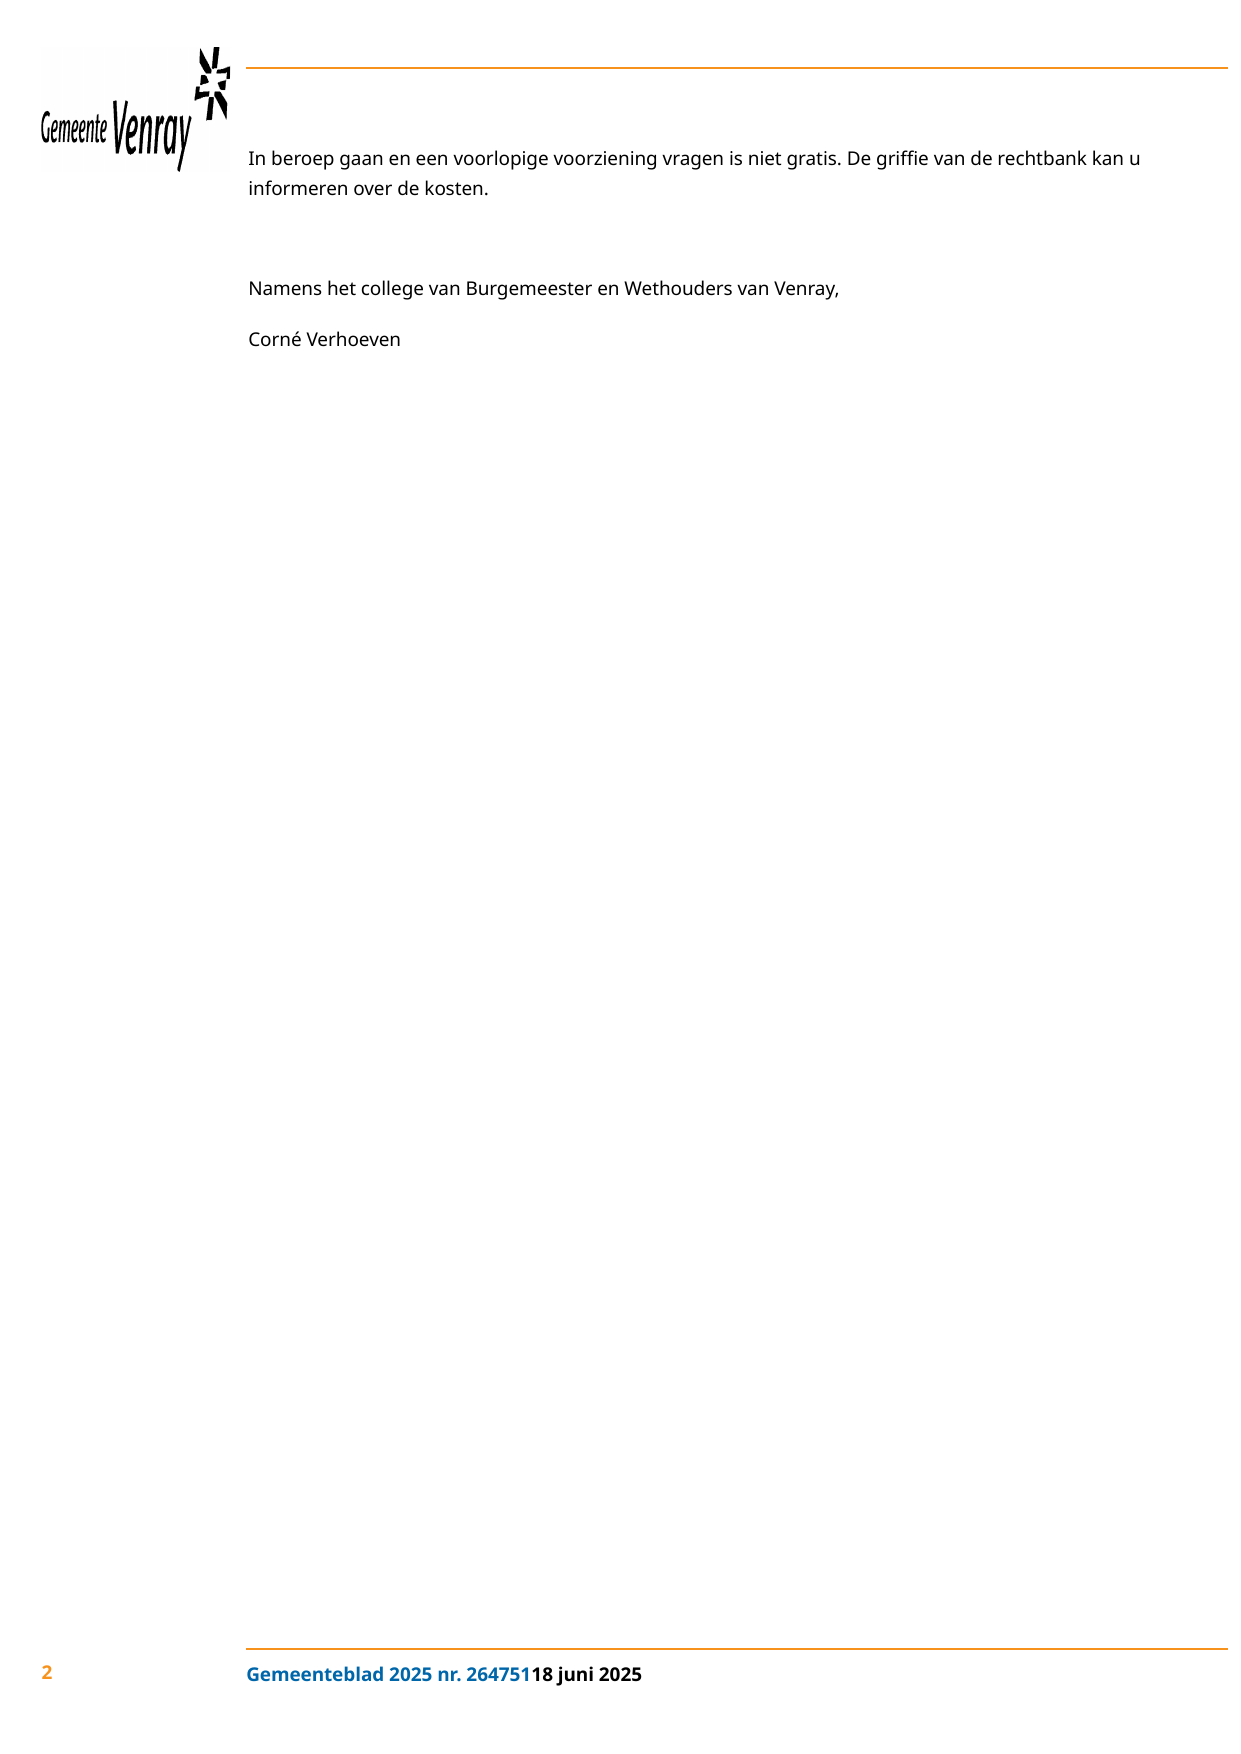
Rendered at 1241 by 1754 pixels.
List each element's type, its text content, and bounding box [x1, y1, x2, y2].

picture [41, 47, 231, 172]
text Corné Verhoeven [248, 326, 1152, 352]
text Namens het college van Burgemeester en Wethouders van Venray, [248, 276, 1152, 301]
text In beroep gaan en een voorlopige voorziening vragen is niet gratis. De griffie van de rechtbank kan u informeren over de kosten. [248, 145, 1152, 201]
